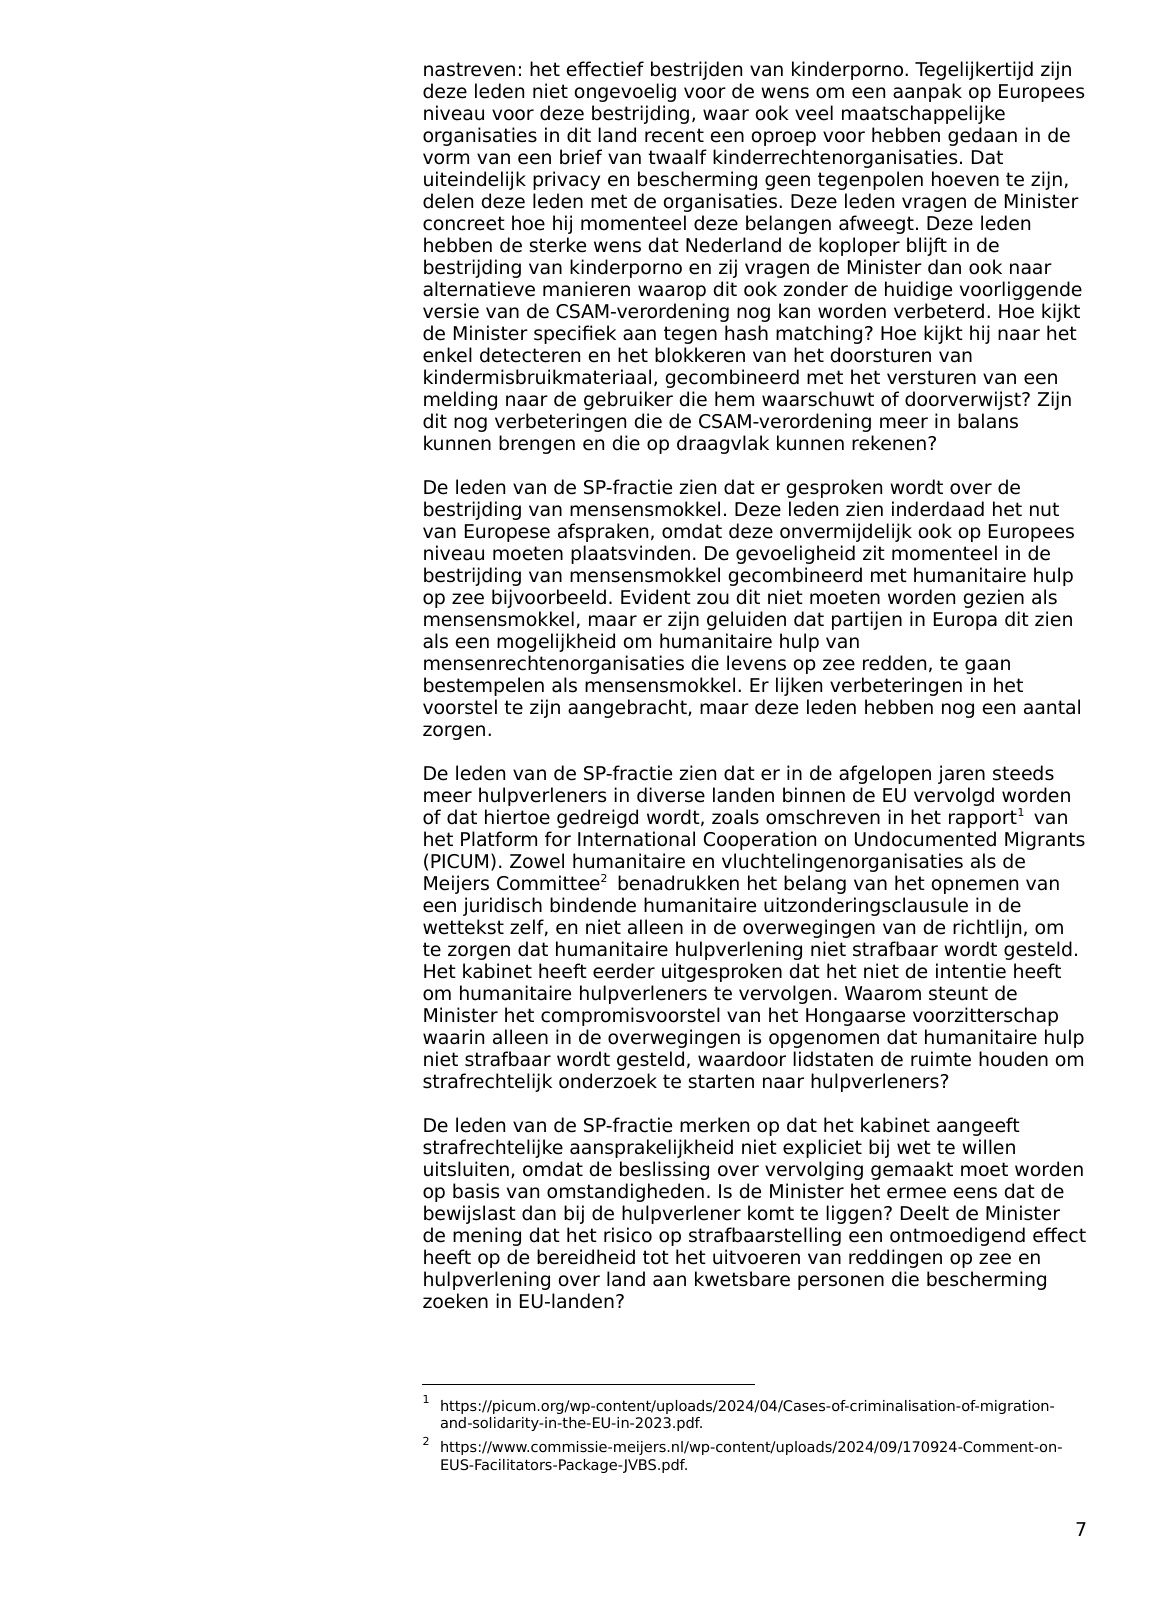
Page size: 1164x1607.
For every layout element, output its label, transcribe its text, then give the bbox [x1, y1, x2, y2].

text De leden van de SP-fractie zien dat er gesproken wordt over de bestrijding van mensensmokkel. Deze leden zien inderdaad het nut van Europese afspraken, omdat deze onvermijdelijk ook op Europees niveau moeten plaatsvinden. De gevoeligheid zit momenteel in de bestrijding van mensensmokkel gecombineerd met humanitaire hulp op zee bijvoorbeeld. Evident zou dit niet moeten worden gezien als mensensmokkel, maar er zijn geluiden dat partijen in Europa dit zien als een mogelijkheid om humanitaire hulp van mensenrechtenorganisaties die levens op zee redden, te gaan bestempelen als mensensmokkel. Er lijken verbeteringen in het voorstel te zijn aangebracht, maar deze leden hebben nog een aantal zorgen. [422, 477, 1087, 741]
text https://picum.org/wp-content/uploads/2024/04/Cases-of-criminalisation-of-migration-and-solidarity-in-the-EU-in-2023.pdf. [422, 1393, 1087, 1432]
text De leden van de SP-fractie zien dat er in de afgelopen jaren steeds meer hulpverleners in diverse landen binnen de EU vervolgd worden of dat hiertoe gedreigd wordt, zoals omschreven in het rapport van het Platform for International Cooperation on Undocumented Migrants (PICUM). Zowel humanitaire en vluchtelingenorganisaties als de Meijers Committee benadrukken het belang van het opnemen van een juridisch bindende humanitaire uitzonderingsclausule in de wettekst zelf, en niet alleen in de overwegingen van de richtlijn, om te zorgen dat humanitaire hulpverlening niet strafbaar wordt gesteld. Het kabinet heeft eerder uitgesproken dat het niet de intentie heeft om humanitaire hulpverleners te vervolgen. Waarom steunt de Minister het compromisvoorstel van het Hongaarse voorzitterschap waarin alleen in de overwegingen is opgenomen dat humanitaire hulp niet strafbaar wordt gesteld, waardoor lidstaten de ruimte houden om strafrechtelijk onderzoek te starten naar hulpverleners? [422, 763, 1087, 1092]
text https://www.commissie-meijers.nl/wp-content/uploads/2024/09/170924-Comment-on-EUS-Facilitators-Package-JVBS.pdf. [422, 1435, 1087, 1474]
text nastreven: het effectief bestrijden van kinderporno. Tegelijkertijd zijn deze leden niet ongevoelig voor de wens om een aanpak op Europees niveau voor deze bestrijding, waar ook veel maatschappelijke organisaties in dit land recent een oproep voor hebben gedaan in de vorm van een brief van twaalf kinderrechtenorganisaties. Dat uiteindelijk privacy en bescherming geen tegenpolen hoeven te zijn, delen deze leden met de organisaties. Deze leden vragen de Minister concreet hoe hij momenteel deze belangen afweegt. Deze leden hebben de sterke wens dat Nederland de koploper blijft in de bestrijding van kinderporno en zij vragen de Minister dan ook naar alternatieve manieren waarop dit ook zonder de huidige voorliggende versie van de CSAM-verordening nog kan worden verbeterd. Hoe kijkt de Minister specifiek aan tegen hash matching? Hoe kijkt hij naar het enkel detecteren en het blokkeren van het doorsturen van kindermisbruikmateriaal, gecombineerd met het versturen van een melding naar de gebruiker die hem waarschuwt of doorverwijst? Zijn dit nog verbeteringen die de CSAM-verordening meer in balans kunnen brengen en die op draagvlak kunnen rekenen? [422, 59, 1087, 455]
text De leden van de SP-fractie merken op dat het kabinet aangeeft strafrechtelijke aansprakelijkheid niet expliciet bij wet te willen uitsluiten, omdat de beslissing over vervolging gemaakt moet worden op basis van omstandigheden. Is de Minister het ermee eens dat de bewijslast dan bij de hulpverlener komt te liggen? Deelt de Minister de mening dat het risico op strafbaarstelling een ontmoedigend effect heeft op de bereidheid tot het uitvoeren van reddingen op zee en hulpverlening over land aan kwetsbare personen die bescherming zoeken in EU-landen? [422, 1115, 1087, 1312]
